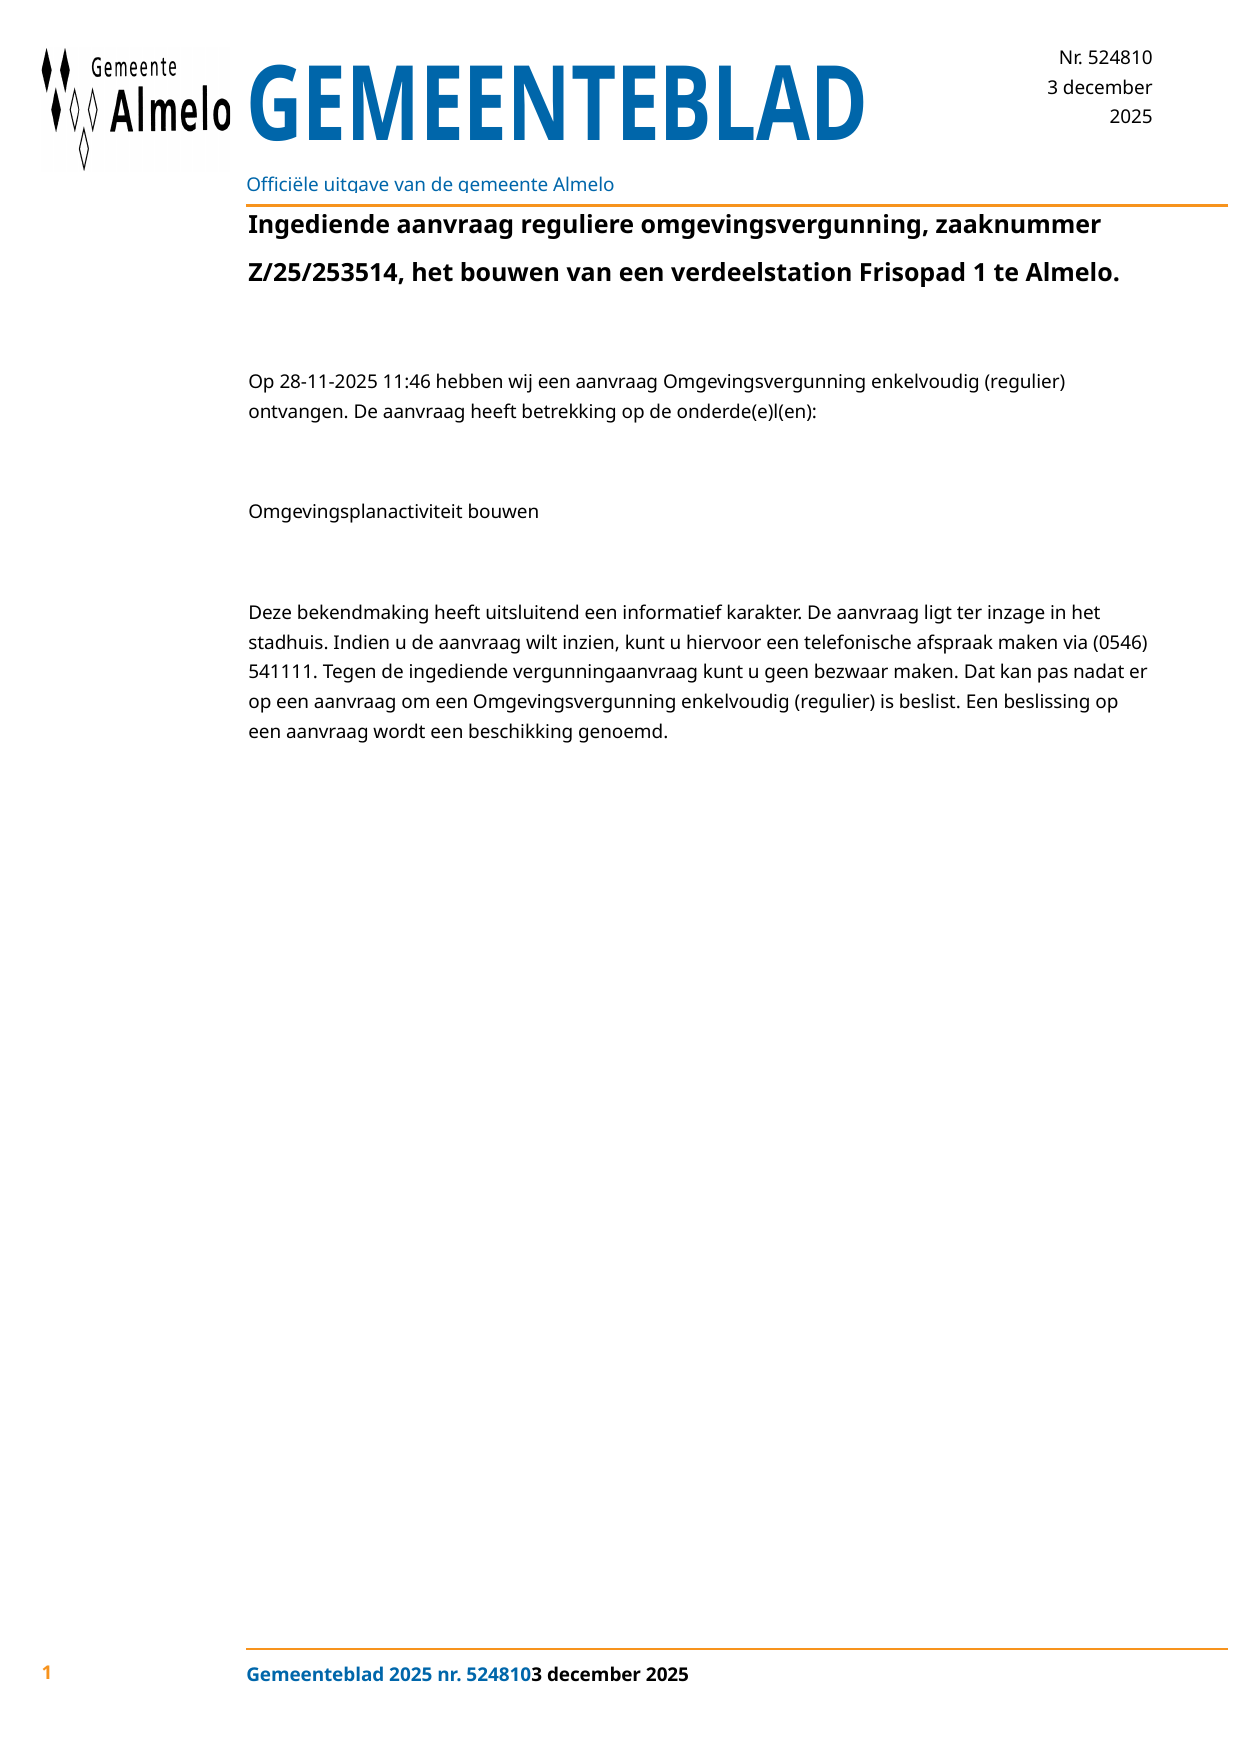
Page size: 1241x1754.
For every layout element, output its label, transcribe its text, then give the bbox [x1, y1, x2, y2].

picture [41, 47, 231, 172]
text Deze bekendmaking heeft uitsluitend een informatief karakter. De aanvraag ligt ter inzage in het stadhuis. Indien u de aanvraag wilt inzien, kunt u hiervoor een telefonische afspraak maken via (0546) 541111. Tegen de ingediende vergunningaanvraag kunt u geen bezwaar maken. Dat kan pas nadat er op een aanvraag om een Omgevingsvergunning enkelvoudig (regulier) is beslist. Een beslissing op een aanvraag wordt een beschikking genoemd. [248, 599, 1152, 744]
text Omgevingsplanactiviteit bouwen [248, 499, 1152, 524]
text Ingediende aanvraag reguliere omgevingsvergunning, zaaknummer Z/25/253514, het bouwen van een verdeelstation Frisopad 1 te Almelo. [248, 207, 1152, 288]
text Op 28-11-2025 11:46 hebben wij een aanvraag Omgevingsvergunning enkelvoudig (regulier) ontvangen. De aanvraag heeft betrekking op de onderde(e)l(en): [248, 368, 1152, 424]
